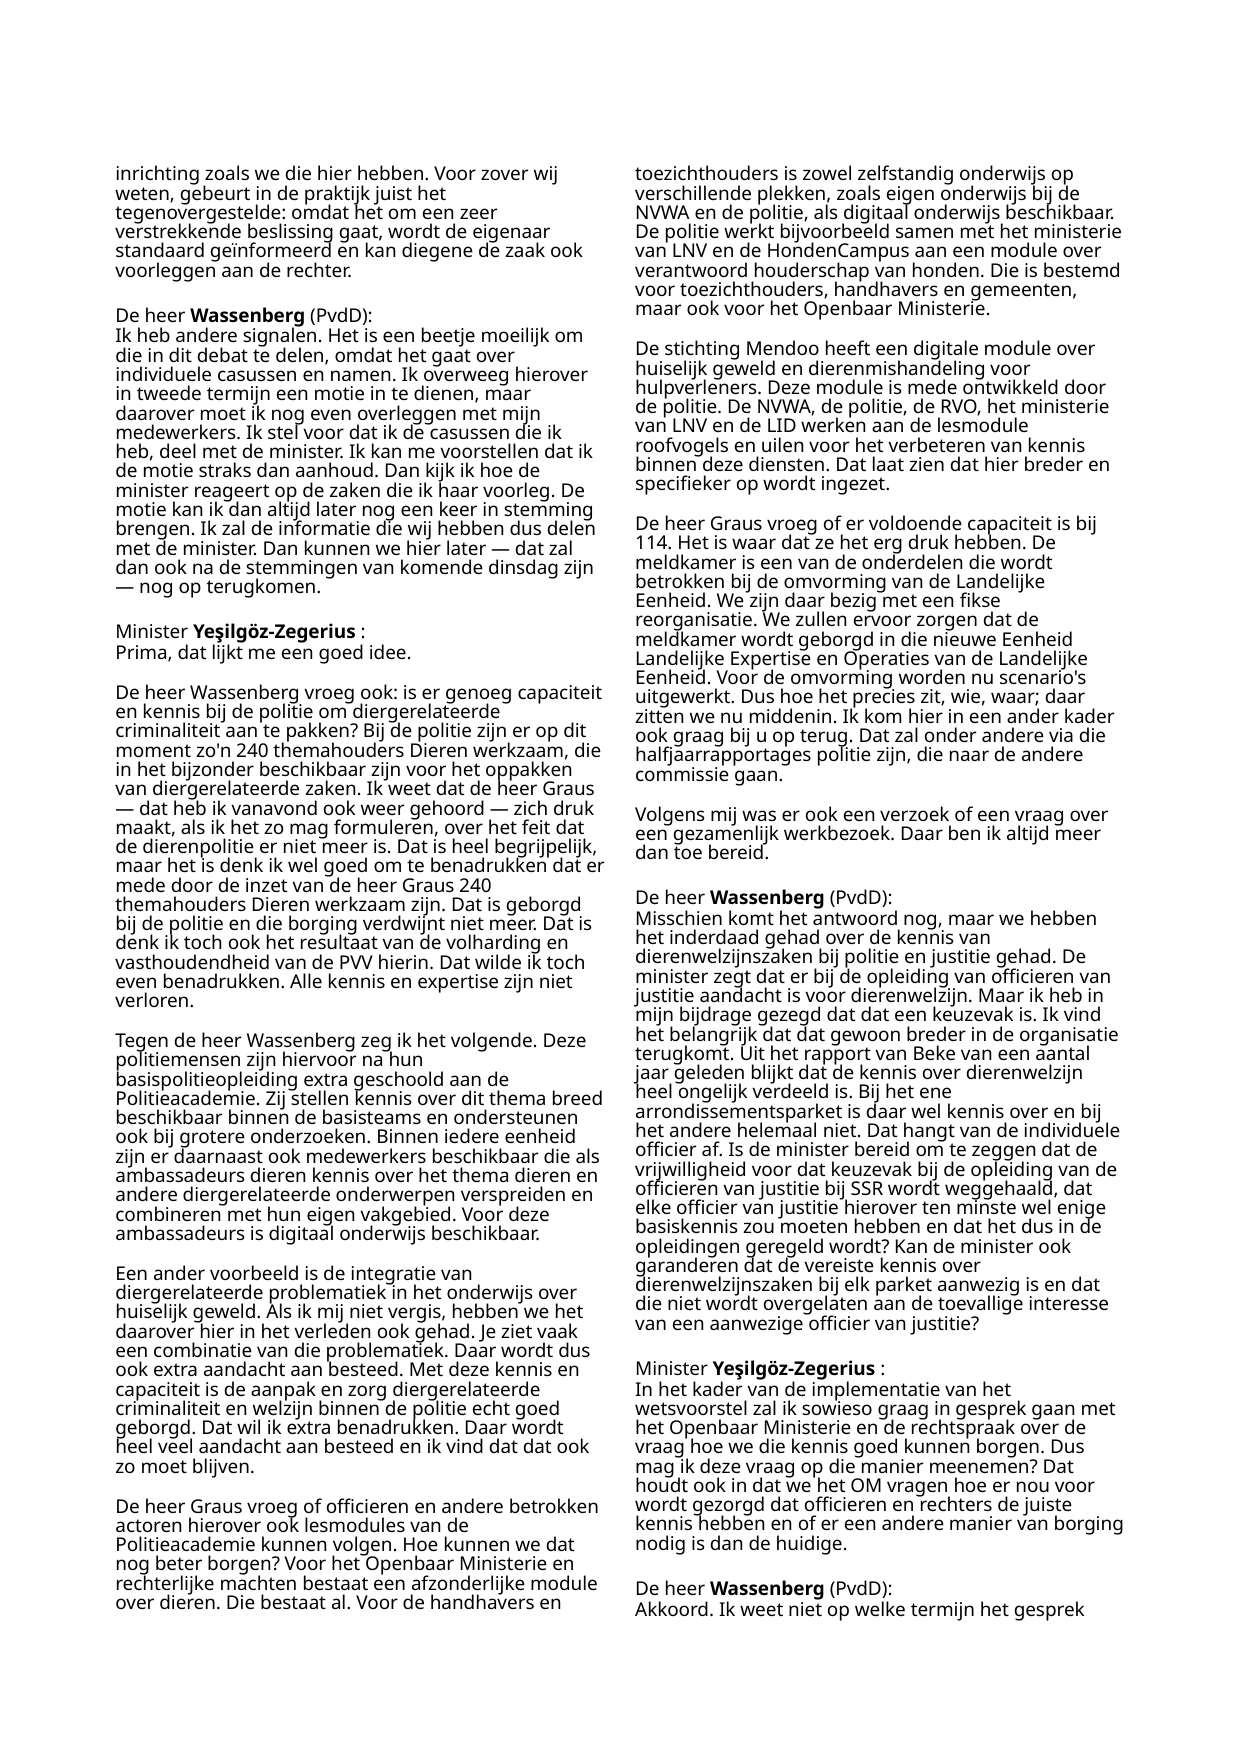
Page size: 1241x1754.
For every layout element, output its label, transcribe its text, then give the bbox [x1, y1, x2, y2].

text Ik heb andere signalen. Het is een beetje moeilijk om die in dit debat te delen, omdat het gaat over individuele casussen en namen. Ik overweeg hierover in tweede termijn een motie in te dienen, maar daarover moet ik nog even overleggen met mijn medewerkers. Ik stel voor dat ik de casussen die ik heb, deel met de minister. Ik kan me voorstellen dat ik de motie straks dan aanhoud. Dan kijk ik hoe de minister reageert op de zaken die ik haar voorleg. De motie kan ik dan altijd later nog een keer in stemming brengen. Ik zal de informatie die wij hebben dus delen met de minister. Dan kunnen we hier later — dat zal dan ook na de stemmingen van komende dinsdag zijn — nog op terugkomen. [115, 327, 605, 597]
text In het kader van de implementatie van het wetsvoorstel zal ik sowieso graag in gesprek gaan met het Openbaar Ministerie en de rechtspraak over de vraag hoe we die kennis goed kunnen borgen. Dus mag ik deze vraag op die manier meenemen? Dat houdt ook in dat we het OM vragen hoe er nou voor wordt gezorgd dat officieren en rechters de juiste kennis hebben en of er een andere manier van borging nodig is dan de huidige. [635, 1381, 1125, 1554]
text toezichthouders is zowel zelfstandig onderwijs op verschillende plekken, zoals eigen onderwijs bij de NVWA en de politie, als digitaal onderwijs beschikbaar. De politie werkt bijvoorbeeld samen met het ministerie van LNV en de HondenCampus aan een module over verantwoord houderschap van honden. Die is bestemd voor toezichthouders, handhavers en gemeenten, maar ook voor het Openbaar Ministerie. [635, 165, 1125, 319]
text De heer Wassenberg (PvdD): [635, 1575, 1125, 1601]
text De heer Graus vroeg of officieren en andere betrokken actoren hierover ook lesmodules van de Politieacademie kunnen volgen. Hoe kunnen we dat nog beter borgen? Voor het Openbaar Ministerie en rechterlijke machten bestaat een afzonderlijke module over dieren. Die bestaat al. Voor de handhavers en [115, 1498, 605, 1613]
text Volgens mij was er ook een verzoek of een vraag over een gezamenlijk werkbezoek. Daar ben ik altijd meer dan toe bereid. [635, 806, 1125, 863]
text Minister Yeşilgöz-Zegerius : [115, 618, 605, 644]
text De heer Wassenberg (PvdD): [635, 884, 1125, 910]
text inrichting zoals we die hier hebben. Voor zover wij weten, gebeurt in de praktijk juist het tegenovergestelde: omdat het om een zeer verstrekkende beslissing gaat, wordt de eigenaar standaard geïnformeerd en kan diegene de zaak ook voorleggen aan de rechter. [115, 165, 605, 281]
text Een ander voorbeeld is de integratie van diergerelateerde problematiek in het onderwijs over huiselijk geweld. Als ik mij niet vergis, hebben we het daarover hier in het verleden ook gehad. Je ziet vaak een combinatie van die problematiek. Daar wordt dus ook extra aandacht aan besteed. Met deze kennis en capaciteit is de aanpak en zorg diergerelateerde criminaliteit en welzijn binnen de politie echt goed geborgd. Dat wil ik extra benadrukken. Daar wordt heel veel aandacht aan besteed en ik vind dat dat ook zo moet blijven. [115, 1265, 605, 1477]
text De stichting Mendoo heeft een digitale module over huiselijk geweld en dierenmishandeling voor hulpverleners. Deze module is mede ontwikkeld door de politie. De NVWA, de politie, de RVO, het ministerie van LNV en de LID werken aan de lesmodule roofvogels en uilen voor het verbeteren van kennis binnen deze diensten. Dat laat zien dat hier breder en specifieker op wordt ingezet. [635, 340, 1125, 494]
text Minister Yeşilgöz-Zegerius : [635, 1355, 1125, 1381]
text De heer Wassenberg vroeg ook: is er genoeg capaciteit en kennis bij de politie om diergerelateerde criminaliteit aan te pakken? Bij de politie zijn er op dit moment zo'n 240 themahouders Dieren werkzaam, die in het bijzonder beschikbaar zijn voor het oppakken van diergerelateerde zaken. Ik weet dat de heer Graus — dat heb ik vanavond ook weer gehoord — zich druk maakt, als ik het zo mag formuleren, over het feit dat de dierenpolitie er niet meer is. Dat is heel begrijpelijk, maar het is denk ik wel goed om te benadrukken dat er mede door de inzet van de heer Graus 240 themahouders Dieren werkzaam zijn. Dat is geborgd bij de politie en die borging verdwijnt niet meer. Dat is denk ik toch ook het resultaat van de volharding en vasthoudendheid van de PVV hierin. Dat wilde ik toch even benadrukken. Alle kennis en expertise zijn niet verloren. [115, 684, 605, 1011]
text Akkoord. Ik weet niet op welke termijn het gesprek [635, 1601, 1125, 1620]
text Prima, dat lijkt me een goed idee. [115, 644, 605, 663]
text Misschien komt het antwoord nog, maar we hebben het inderdaad gehad over de kennis van dierenwelzijnszaken bij politie en justitie gehad. De minister zegt dat er bij de opleiding van officieren van justitie aandacht is voor dierenwelzijn. Maar ik heb in mijn bijdrage gezegd dat dat een keuzevak is. Ik vind het belangrijk dat dat gewoon breder in de organisatie terugkomt. Uit het rapport van Beke van een aantal jaar geleden blijkt dat de kennis over dierenwelzijn heel ongelijk verdeeld is. Bij het ene arrondissementsparket is daar wel kennis over en bij het andere helemaal niet. Dat hangt van de individuele officier af. Is de minister bereid om te zeggen dat de vrijwilligheid voor dat keuzevak bij de opleiding van de officieren van justitie bij SSR wordt weggehaald, dat elke officier van justitie hierover ten minste wel enige basiskennis zou moeten hebben en dat het dus in de opleidingen geregeld wordt? Kan de minister ook garanderen dat de vereiste kennis over dierenwelzijnszaken bij elk parket aanwezig is en dat die niet wordt overgelaten aan de toevallige interesse van een aanwezige officier van justitie? [635, 910, 1125, 1334]
text De heer Graus vroeg of er voldoende capaciteit is bij 114. Het is waar dat ze het erg druk hebben. De meldkamer is een van de onderdelen die wordt betrokken bij de omvorming van de Landelijke Eenheid. We zijn daar bezig met een fikse reorganisatie. We zullen ervoor zorgen dat de meldkamer wordt geborgd in die nieuwe Eenheid Landelijke Expertise en Operaties van de Landelijke Eenheid. Voor de omvorming worden nu scenario's uitgewerkt. Dus hoe het precies zit, wie, waar; daar zitten we nu middenin. Ik kom hier in een ander kader ook graag bij u op terug. Dat zal onder andere via die halfjaarrapportages politie zijn, die naar de andere commissie gaan. [635, 515, 1125, 785]
text De heer Wassenberg (PvdD): [115, 302, 605, 327]
text Tegen de heer Wassenberg zeg ik het volgende. Deze politiemensen zijn hiervoor na hun basispolitieopleiding extra geschoold aan de Politieacademie. Zij stellen kennis over dit thema breed beschikbaar binnen de basisteams en ondersteunen ook bij grotere onderzoeken. Binnen iedere eenheid zijn er daarnaast ook medewerkers beschikbaar die als ambassadeurs dieren kennis over het thema dieren en andere diergerelateerde onderwerpen verspreiden en combineren met hun eigen vakgebied. Voor deze ambassadeurs is digitaal onderwijs beschikbaar. [115, 1032, 605, 1244]
